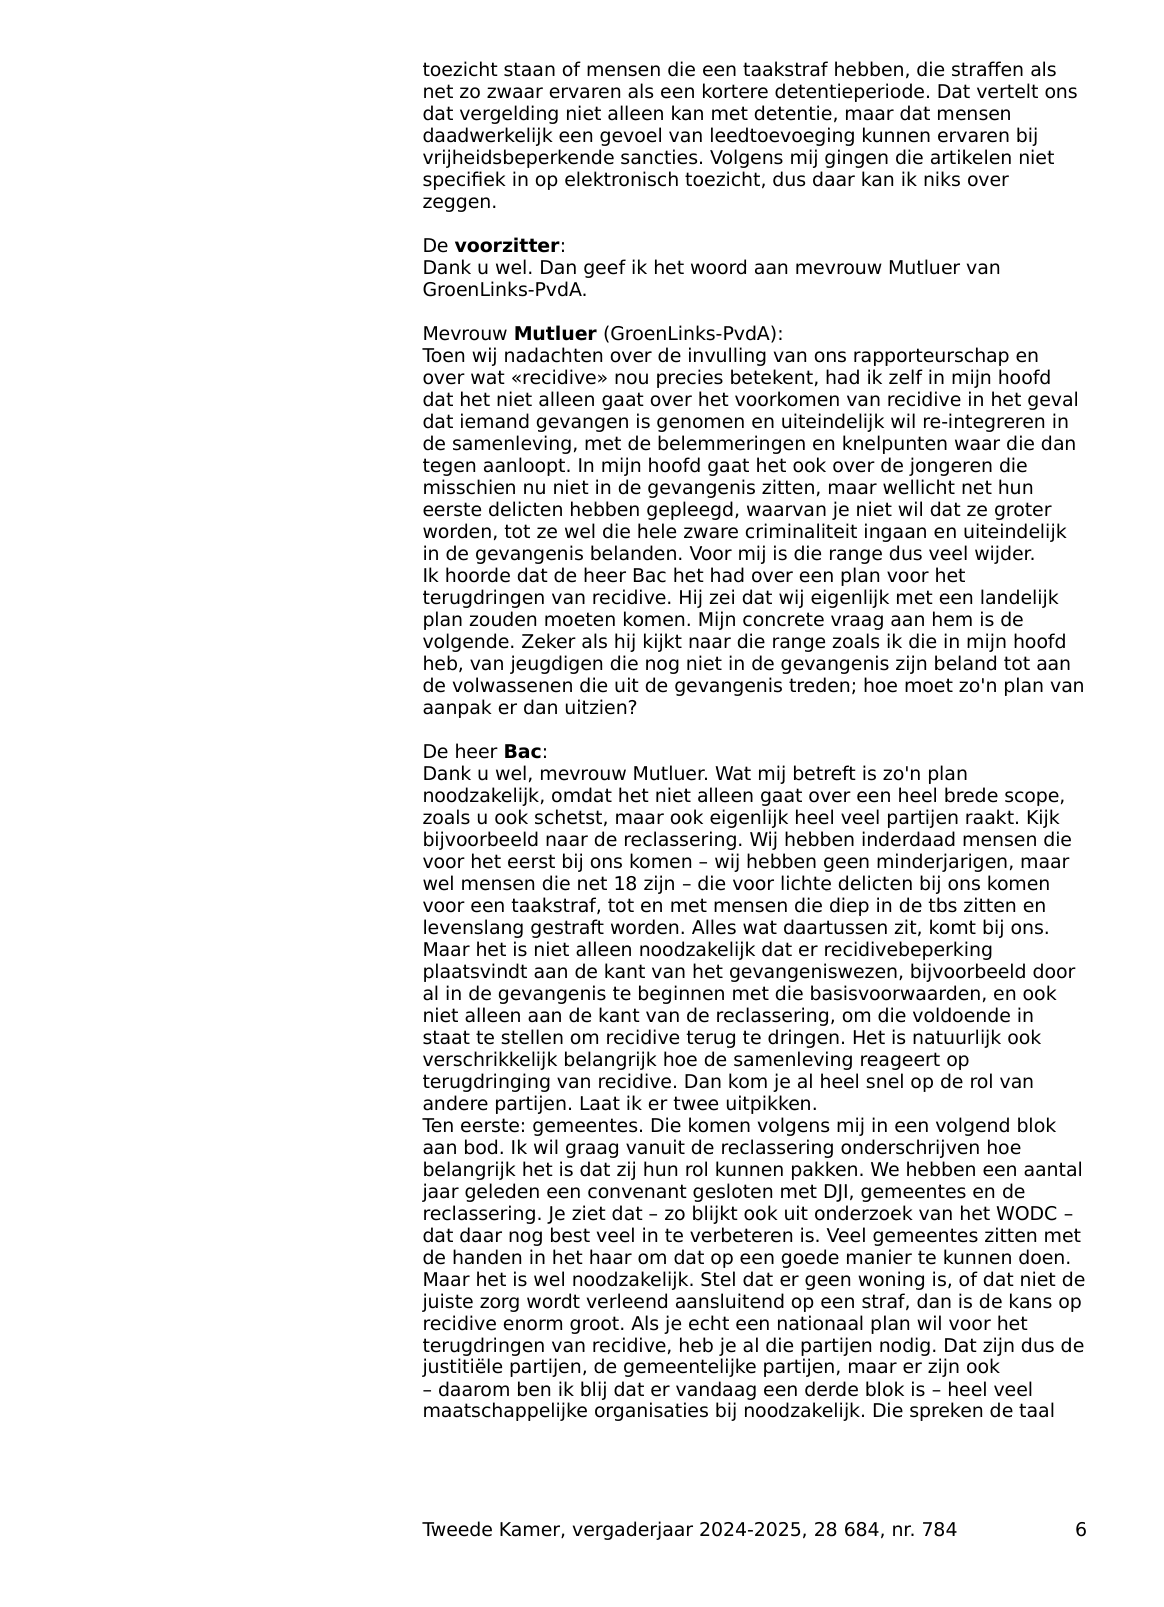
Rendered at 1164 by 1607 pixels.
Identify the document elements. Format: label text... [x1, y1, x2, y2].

text toezicht staan of mensen die een taakstraf hebben, die straffen als net zo zwaar ervaren als een kortere detentieperiode. Dat vertelt ons dat vergelding niet alleen kan met detentie, maar dat mensen daadwerkelijk een gevoel van leedtoevoeging kunnen ervaren bij vrijheidsbeperkende sancties. Volgens mij gingen die artikelen niet specifiek in op elektronisch toezicht, dus daar kan ik niks over zeggen. [422, 59, 1087, 213]
text Mevrouw Mutluer (GroenLinks-PvdA): [422, 323, 1087, 345]
text De heer Bac: [422, 741, 1087, 763]
text Dank u wel. Dan geef ik het woord aan mevrouw Mutluer van GroenLinks-PvdA. [422, 257, 1087, 301]
text Ik hoorde dat de heer Bac het had over een plan voor het terugdringen van recidive. Hij zei dat wij eigenlijk met een landelijk plan zouden moeten komen. Mijn concrete vraag aan hem is de volgende. Zeker als hij kijkt naar die range zoals ik die in mijn hoofd heb, van jeugdigen die nog niet in de gevangenis zijn beland tot aan de volwassenen die uit de gevangenis treden; hoe moet zo'n plan van aanpak er dan uitzien? [422, 565, 1087, 719]
text Ten eerste: gemeentes. Die komen volgens mij in een volgend blok aan bod. Ik wil graag vanuit de reclassering onderschrijven hoe belangrijk het is dat zij hun rol kunnen pakken. We hebben een aantal jaar geleden een convenant gesloten met DJI, gemeentes en de reclassering. Je ziet dat – zo blijkt ook uit onderzoek van het WODC – dat daar nog best veel in te verbeteren is. Veel gemeentes zitten met de handen in het haar om dat op een goede manier te kunnen doen. Maar het is wel noodzakelijk. Stel dat er geen woning is, of dat niet de juiste zorg wordt verleend aansluitend op een straf, dan is de kans op recidive enorm groot. Als je echt een nationaal plan wil voor het terugdringen van recidive, heb je al die partijen nodig. Dat zijn dus de justitiële partijen, de gemeentelijke partijen, maar er zijn ook – daarom ben ik blij dat er vandaag een derde blok is – heel veel maatschappelijke organisaties bij noodzakelijk. Die spreken de taal [422, 1115, 1087, 1422]
text De voorzitter: [422, 235, 1087, 257]
text Toen wij nadachten over de invulling van ons rapporteurschap en over wat «recidive» nou precies betekent, had ik zelf in mijn hoofd dat het niet alleen gaat over het voorkomen van recidive in het geval dat iemand gevangen is genomen en uiteindelijk wil re-integreren in de samenleving, met de belemmeringen en knelpunten waar die dan tegen aanloopt. In mijn hoofd gaat het ook over de jongeren die misschien nu niet in de gevangenis zitten, maar wellicht net hun eerste delicten hebben gepleegd, waarvan je niet wil dat ze groter worden, tot ze wel die hele zware criminaliteit ingaan en uiteindelijk in de gevangenis belanden. Voor mij is die range dus veel wijder. [422, 345, 1087, 565]
text Dank u wel, mevrouw Mutluer. Wat mij betreft is zo'n plan noodzakelijk, omdat het niet alleen gaat over een heel brede scope, zoals u ook schetst, maar ook eigenlijk heel veel partijen raakt. Kijk bijvoorbeeld naar de reclassering. Wij hebben inderdaad mensen die voor het eerst bij ons komen – wij hebben geen minderjarigen, maar wel mensen die net 18 zijn – die voor lichte delicten bij ons komen voor een taakstraf, tot en met mensen die diep in de tbs zitten en levenslang gestraft worden. Alles wat daartussen zit, komt bij ons. Maar het is niet alleen noodzakelijk dat er recidivebeperking plaatsvindt aan de kant van het gevangeniswezen, bijvoorbeeld door al in de gevangenis te beginnen met die basisvoorwaarden, en ook niet alleen aan de kant van de reclassering, om die voldoende in staat te stellen om recidive terug te dringen. Het is natuurlijk ook verschrikkelijk belangrijk hoe de samenleving reageert op terugdringing van recidive. Dan kom je al heel snel op de rol van andere partijen. Laat ik er twee uitpikken. [422, 763, 1087, 1115]
